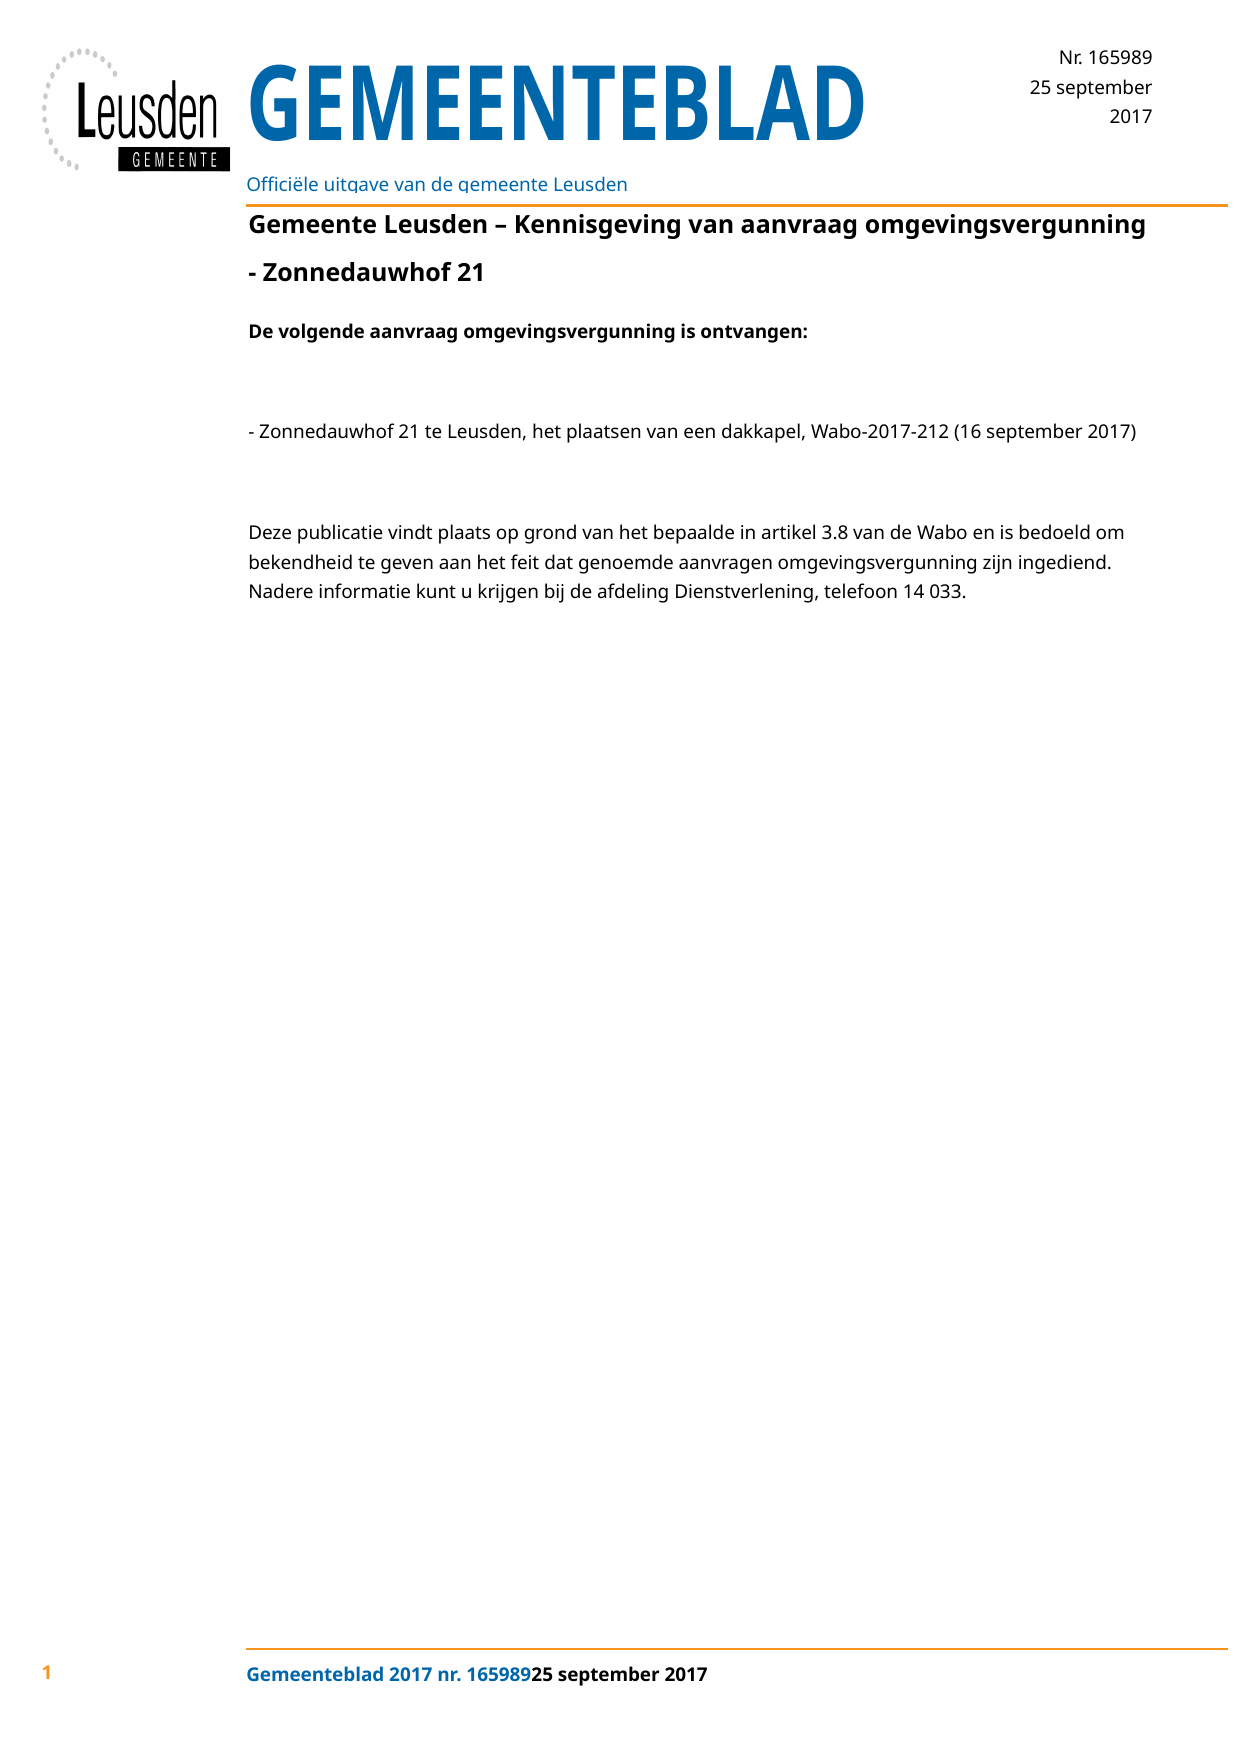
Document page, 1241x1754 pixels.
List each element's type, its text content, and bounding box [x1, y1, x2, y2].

picture [41, 47, 231, 172]
text De volgende aanvraag omgevingsvergunning is ontvangen: [248, 318, 1152, 344]
text Gemeente Leusden – Kennisgeving van aanvraag omgevingsvergunning - Zonnedauwhof 21 [248, 207, 1152, 288]
text - Zonnedauwhof 21 te Leusden, het plaatsen van een dakkapel, Wabo-2017-212 (16 september 2017) [248, 419, 1152, 444]
text Deze publicatie vindt plaats op grond van het bepaalde in artikel 3.8 van de Wabo en is bedoeld om bekendheid te geven aan het feit dat genoemde aanvragen omgevingsvergunning zijn ingediend. Nadere informatie kunt u krijgen bij de afdeling Dienstverlening, telefoon 14 033. [248, 519, 1152, 604]
